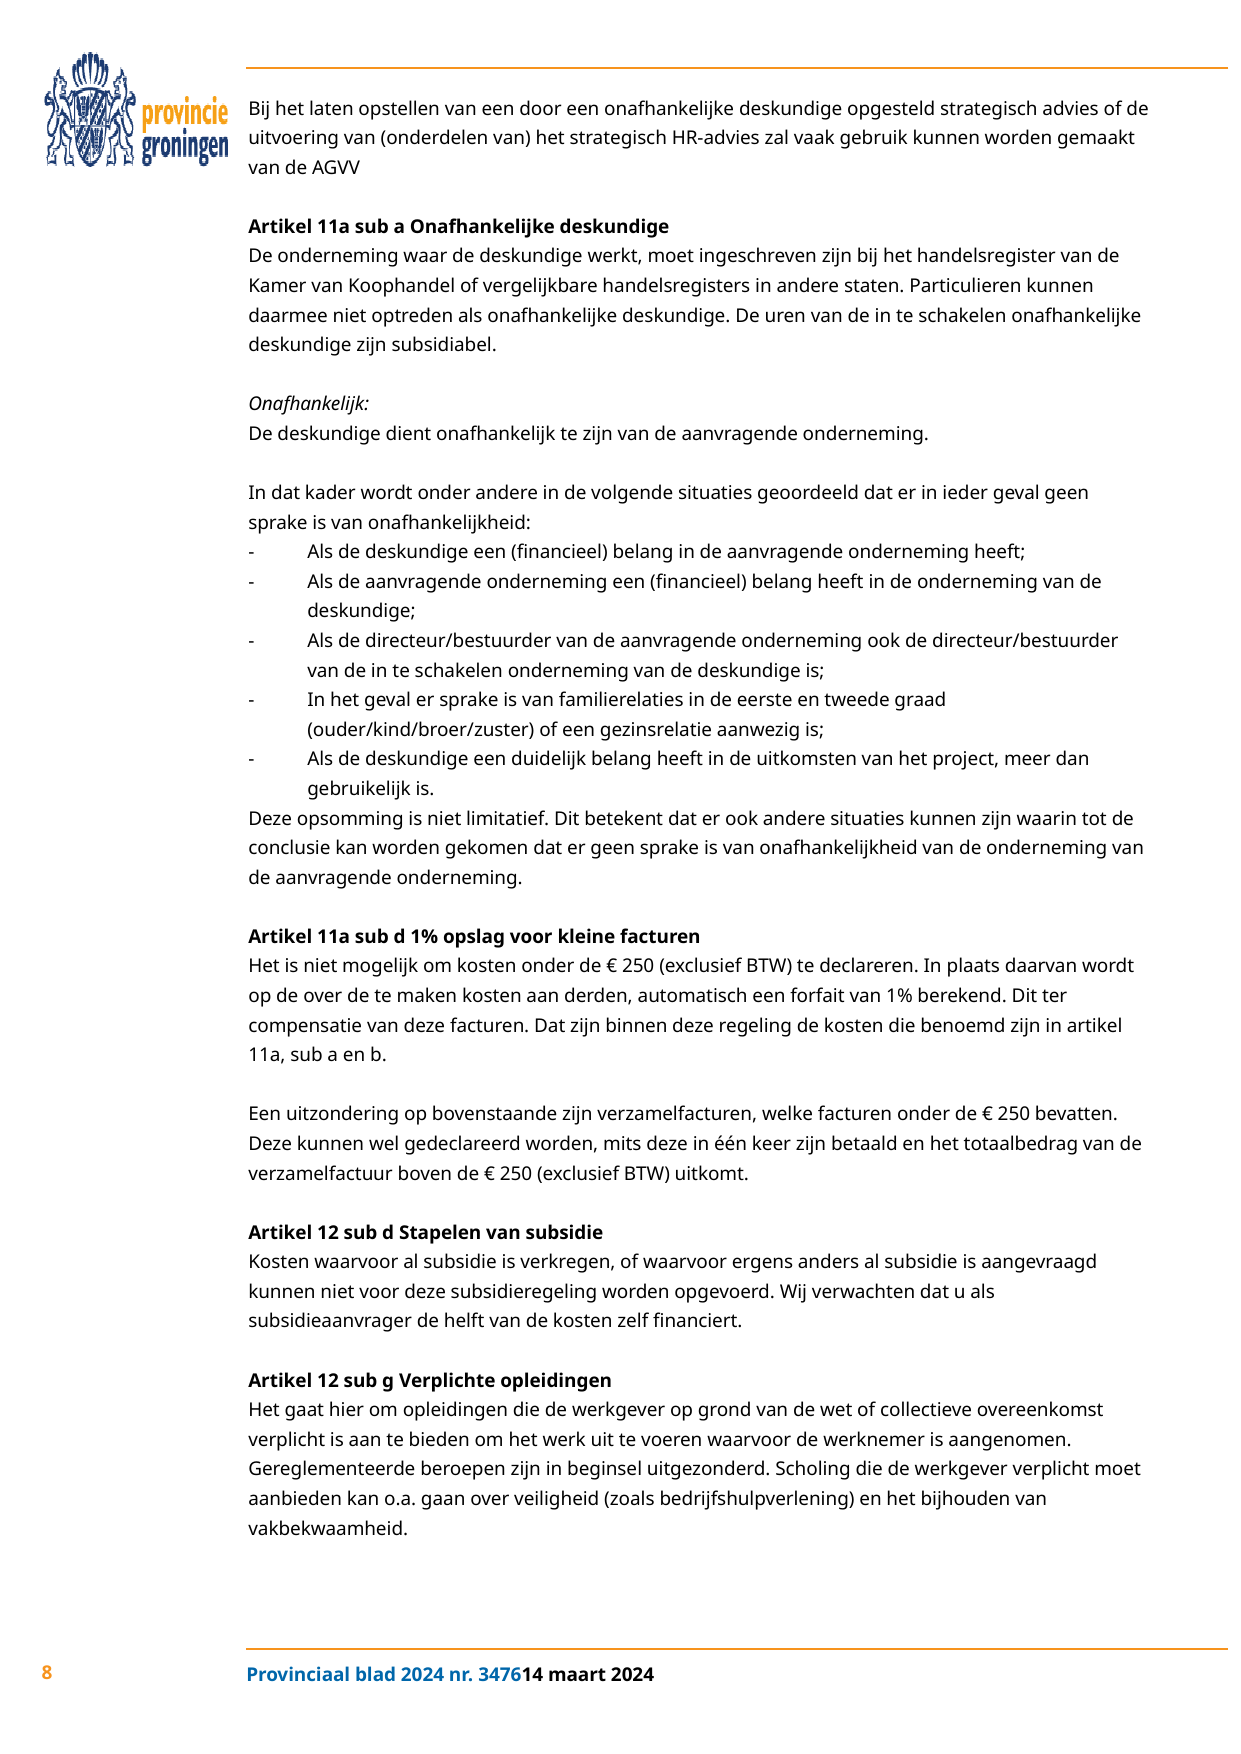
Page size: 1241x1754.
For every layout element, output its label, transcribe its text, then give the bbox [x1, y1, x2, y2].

list Als de directeur/bestuurder van de aanvragende onderneming ook de directeur/bestuurder van de in te schakelen onderneming van de deskundige is; [248, 627, 1152, 683]
list Als de deskundige een (financieel) belang in de aanvragende onderneming heeft; [248, 538, 1152, 564]
text In dat kader wordt onder andere in de volgende situaties geoordeeld dat er in ieder geval geen sprake is van onafhankelijkheid: [248, 479, 1152, 535]
text Een uitzondering op bovenstaande zijn verzamelfacturen, welke facturen onder de € 250 bevatten. Deze kunnen wel gedeclareerd worden, mits deze in één keer zijn betaald en het totaalbedrag van de verzamelfactuur boven de € 250 (exclusief BTW) uitkomt. [248, 1101, 1152, 1186]
list Als de deskundige een duidelijk belang heeft in de uitkomsten van het project, meer dan gebruikelijk is. [248, 746, 1152, 801]
list Als de aanvragende onderneming een (financieel) belang heeft in de onderneming van de deskundige; [248, 568, 1152, 623]
text Bij het laten opstellen van een door een onafhankelijke deskundige opgesteld strategisch advies of de uitvoering van (onderdelen van) het strategisch HR-advies zal vaak gebruik kunnen worden gemaakt van de AGVV [248, 95, 1152, 180]
text Onafhankelijk: [248, 391, 1152, 416]
text Het is niet mogelijk om kosten onder de € 250 (exclusief BTW) te declareren. In plaats daarvan wordt op de over de te maken kosten aan derden, automatisch een forfait van 1% berekend. Dit ter compensatie van deze facturen. Dat zijn binnen deze regeling de kosten die benoemd zijn in artikel 11a, sub a en b. [248, 953, 1152, 1067]
text De deskundige dient onafhankelijk te zijn van de aanvragende onderneming. [248, 420, 1152, 446]
text Artikel 12 sub d Stapelen van subsidie [248, 1219, 1152, 1245]
text Artikel 11a sub d 1% opslag voor kleine facturen [248, 923, 1152, 949]
text Kosten waarvoor al subsidie is verkregen, of waarvoor ergens anders al subsidie is aangevraagd kunnen niet voor deze subsidieregeling worden opgevoerd. Wij verwachten dat u als subsidieaanvrager de helft van de kosten zelf financiert. [248, 1248, 1152, 1333]
text Deze opsomming is niet limitatief. Dit betekent dat er ook andere situaties kunnen zijn waarin tot de conclusie kan worden gekomen dat er geen sprake is van onafhankelijkheid van de onderneming van de aanvragende onderneming. [248, 805, 1152, 890]
list In het geval er sprake is van familierelaties in de eerste en tweede graad (ouder/kind/broer/zuster) of een gezinsrelatie aanwezig is; [248, 686, 1152, 742]
text Het gaat hier om opleidingen die de werkgever op grond van de wet of collectieve overeenkomst verplicht is aan te bieden om het werk uit te voeren waarvoor de werknemer is aangenomen. Gereglementeerde beroepen zijn in beginsel uitgezonderd. Scholing die de werkgever verplicht moet aanbieden kan o.a. gaan over veiligheid (zoals bedrijfshulpverlening) en het bijhouden van vakbekwaamheid. [248, 1396, 1152, 1541]
text Artikel 12 sub g Verplichte opleidingen [248, 1367, 1152, 1393]
picture [41, 47, 231, 172]
text Artikel 11a sub a Onafhankelijke deskundige [248, 213, 1152, 239]
text De onderneming waar de deskundige werkt, moet ingeschreven zijn bij het handelsregister van de Kamer van Koophandel of vergelijkbare handelsregisters in andere staten. Particulieren kunnen daarmee niet optreden als onafhankelijke deskundige. De uren van de in te schakelen onafhankelijke deskundige zijn subsidiabel. [248, 243, 1152, 357]
